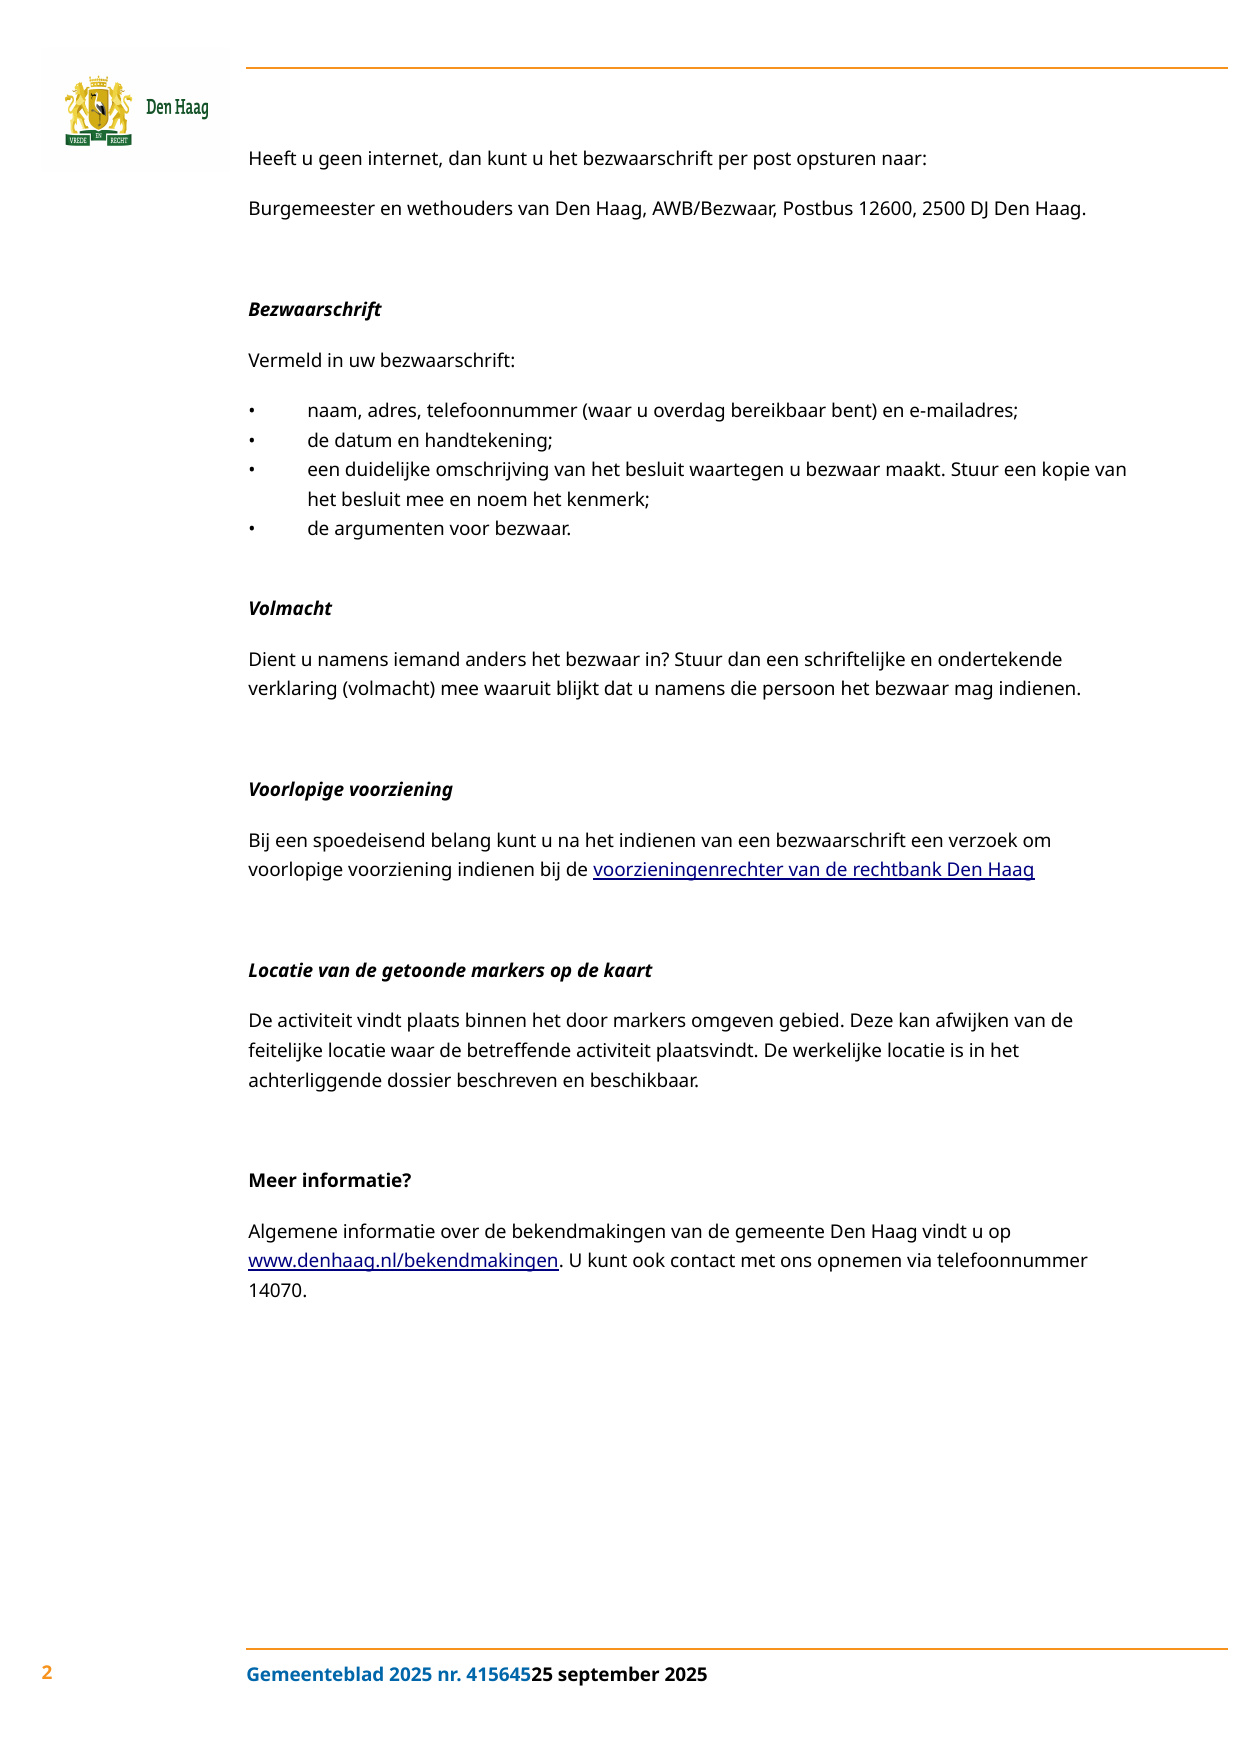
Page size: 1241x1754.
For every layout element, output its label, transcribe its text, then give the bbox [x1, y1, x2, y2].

text Bezwaarschrift [248, 296, 1152, 322]
text Locatie van de getoonde markers op de kaart [248, 957, 1152, 983]
text Algemene informatie over de bekendmakingen van de gemeente Den Haag vindt u op www.denhaag.nl/bekendmakingen. U kunt ook contact met ons opnemen via telefoonnummer 14070. [248, 1218, 1152, 1303]
list de argumenten voor bezwaar. [248, 516, 1152, 541]
list naam, adres, telefoonnummer (waar u overdag bereikbaar bent) en e-mailadres; [248, 397, 1152, 423]
text Dient u namens iemand anders het bezwaar in? Stuur dan een schriftelijke en ondertekende verklaring (volmacht) mee waaruit blijkt dat u namens die persoon het bezwaar mag indienen. [248, 646, 1152, 701]
text Volmacht [248, 596, 1152, 621]
picture [41, 47, 231, 172]
text Voorlopige voorziening [248, 776, 1152, 802]
text Meer informatie? [248, 1168, 1152, 1193]
text Vermeld in uw bezwaarschrift: [248, 347, 1152, 373]
text Heeft u geen internet, dan kunt u het bezwaarschrift per post opsturen naar: [248, 145, 1152, 171]
list de datum en handtekening; [248, 427, 1152, 453]
text Bij een spoedeisend belang kunt u na het indienen van een bezwaarschrift een verzoek om voorlopige voorziening indienen bij de voorzieningenrechter van de rechtbank Den Haag [248, 827, 1152, 882]
list een duidelijke omschrijving van het besluit waartegen u bezwaar maakt. Stuur een kopie van het besluit mee en noem het kenmerk; [248, 456, 1152, 512]
text Burgemeester en wethouders van Den Haag, AWB/Bezwaar, Postbus 12600, 2500 DJ Den Haag. [248, 196, 1152, 221]
text De activiteit vindt plaats binnen het door markers omgeven gebied. Deze kan afwijken van de feitelijke locatie waar de betreffende activiteit plaatsvindt. De werkelijke locatie is in het achterliggende dossier beschreven en beschikbaar. [248, 1008, 1152, 1093]
